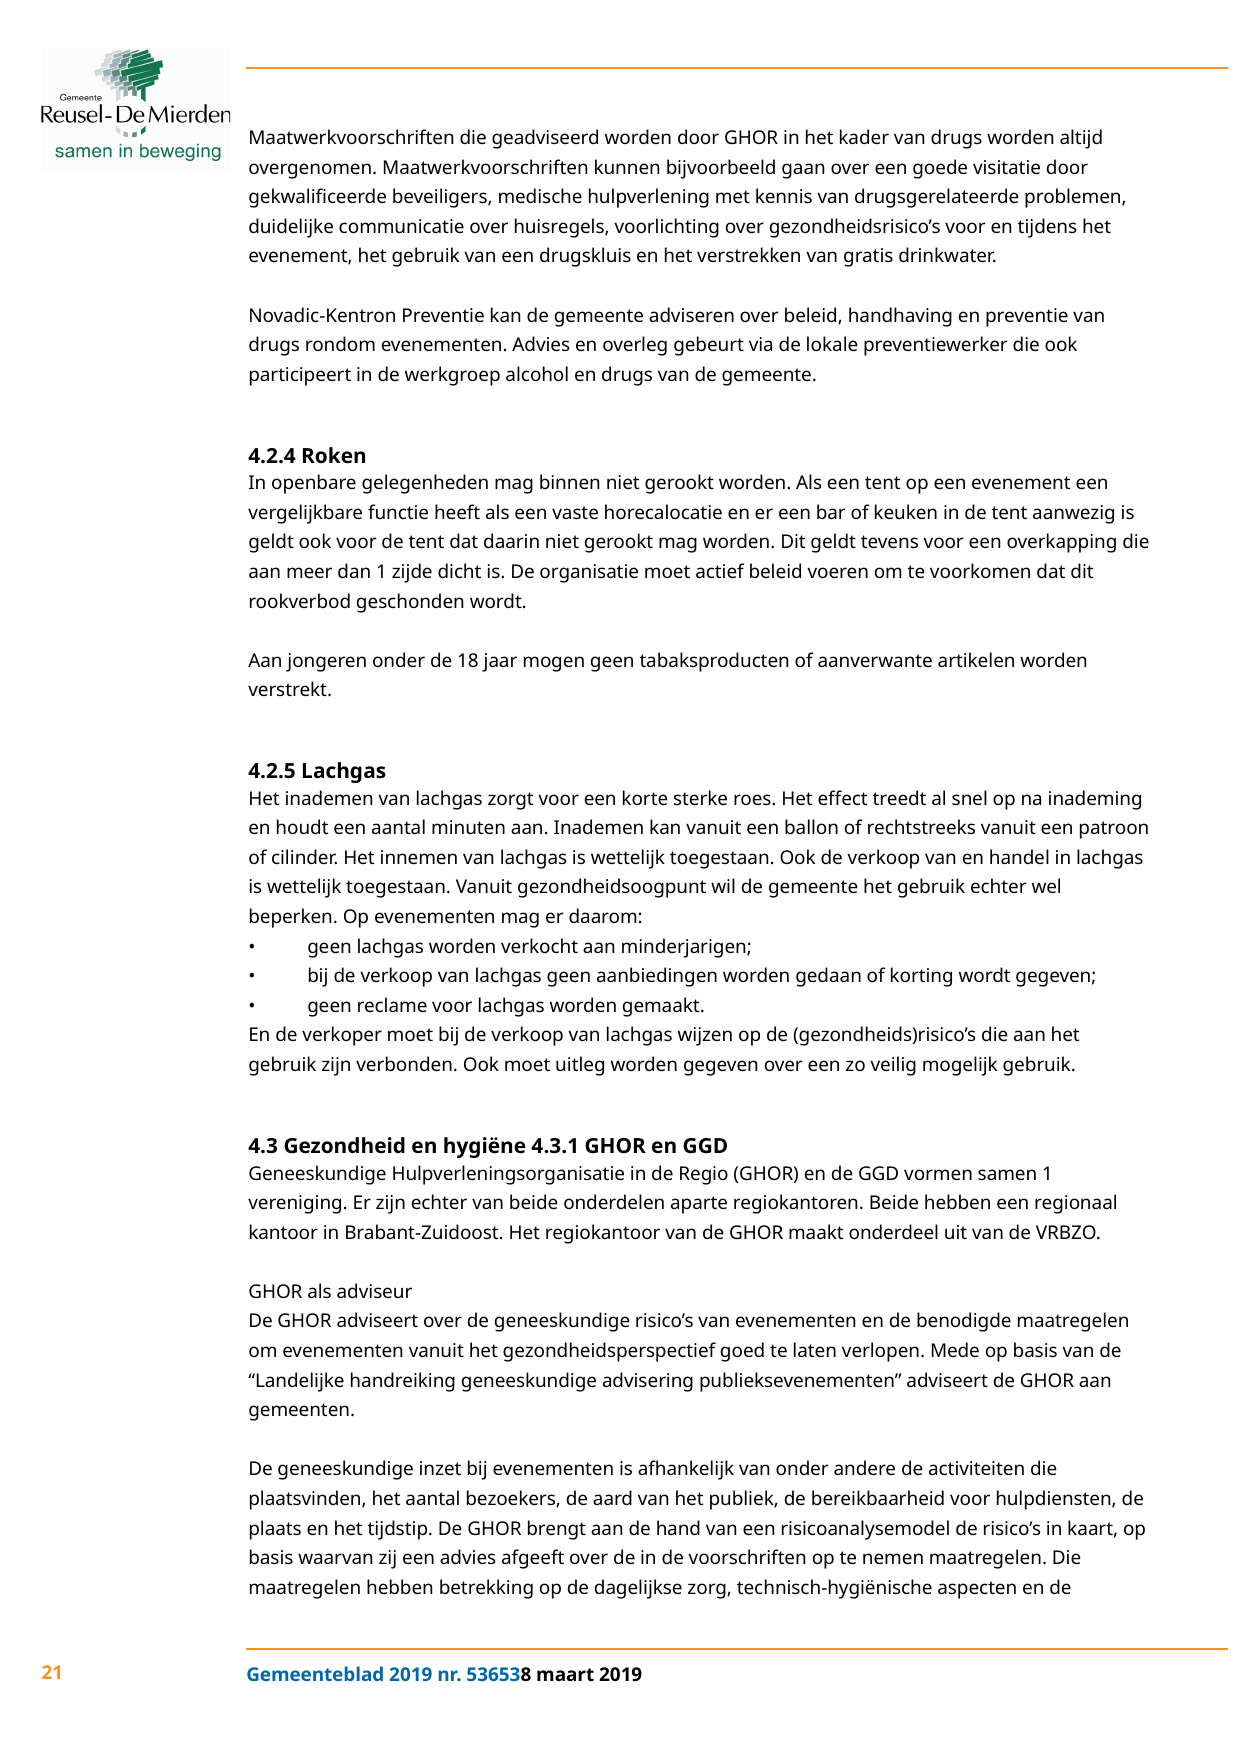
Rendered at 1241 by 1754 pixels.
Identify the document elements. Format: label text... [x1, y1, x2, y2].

text 4.2.5 Lachgas [248, 757, 1152, 785]
text Novadic-Kentron Preventie kan de gemeente adviseren over beleid, handhaving en preventie van drugs rondom evenementen. Advies en overleg gebeurt via de lokale preventiewerker die ook participeert in de werkgroep alcohol en drugs van de gemeente. [248, 302, 1152, 387]
text In openbare gelegenheden mag binnen niet gerookt worden. Als een tent op een evenement een vergelijkbare functie heeft als een vaste horecalocatie en er een bar of keuken in de tent aanwezig is geldt ook voor de tent dat daarin niet gerookt mag worden. Dit geldt tevens voor een overkapping die aan meer dan 1 zijde dicht is. De organisatie moet actief beleid voeren om te voorkomen dat dit rookverbod geschonden wordt. [248, 469, 1152, 613]
text 4.3 Gezondheid en hygiëne 4.3.1 GHOR en GGD [248, 1131, 1152, 1160]
text En de verkoper moet bij de verkoop van lachgas wijzen op de (gezondheids)risico’s die aan het gebruik zijn verbonden. Ook moet uitleg worden gegeven over een zo veilig mogelijk gebruik. [248, 1022, 1152, 1077]
text Het inademen van lachgas zorgt voor een korte sterke roes. Het effect treedt al snel op na inademing en houdt een aantal minuten aan. Inademen kan vanuit een ballon of rechtstreeks vanuit een patroon of cilinder. Het innemen van lachgas is wettelijk toegestaan. Ook de verkoop van en handel in lachgas is wettelijk toegestaan. Vanuit gezondheidsoogpunt wil de gemeente het gebruik echter wel beperken. Op evenementen mag er daarom: [248, 785, 1152, 929]
list geen reclame voor lachgas worden gemaakt. [248, 992, 1152, 1018]
picture [41, 47, 231, 172]
text 4.2.4 Roken [248, 441, 1152, 469]
list geen lachgas worden verkocht aan minderjarigen; [248, 933, 1152, 959]
text GHOR als adviseur [248, 1278, 1152, 1304]
list bij de verkoop van lachgas geen aanbiedingen worden gedaan of korting wordt gegeven; [248, 962, 1152, 988]
text De geneeskundige inzet bij evenementen is afhankelijk van onder andere de activiteiten die plaatsvinden, het aantal bezoekers, de aard van het publiek, de bereikbaarheid voor hulpdiensten, de plaats en het tijdstip. De GHOR brengt aan de hand van een risicoanalysemodel de risico’s in kaart, op basis waarvan zij een advies afgeeft over de in de voorschriften op te nemen maatregelen. Die maatregelen hebben betrekking op de dagelijkse zorg, technisch-hygiënische aspecten en de [248, 1456, 1152, 1599]
text De GHOR adviseert over de geneeskundige risico’s van evenementen en de benodigde maatregelen om evenementen vanuit het gezondheidsperspectief goed te laten verlopen. Mede op basis van de “Landelijke handreiking geneeskundige advisering publieksevenementen” adviseert de GHOR aan gemeenten. [248, 1308, 1152, 1422]
text Aan jongeren onder de 18 jaar mogen geen tabaksproducten of aanverwante artikelen worden verstrekt. [248, 647, 1152, 702]
text Geneeskundige Hulpverleningsorganisatie in de Regio (GHOR) en de GGD vormen samen 1 vereniging. Er zijn echter van beide onderdelen aparte regiokantoren. Beide hebben een regionaal kantoor in Brabant-Zuidoost. Het regiokantoor van de GHOR maakt onderdeel uit van de VRBZO. [248, 1160, 1152, 1244]
text Maatwerkvoorschriften die geadviseerd worden door GHOR in het kader van drugs worden altijd overgenomen. Maatwerkvoorschriften kunnen bijvoorbeeld gaan over een goede visitatie door gekwalificeerde beveiligers, medische hulpverlening met kennis van drugsgerelateerde problemen, duidelijke communicatie over huisregels, voorlichting over gezondheidsrisico’s voor en tijdens het evenement, het gebruik van een drugskluis en het verstrekken van gratis drinkwater. [248, 124, 1152, 268]
